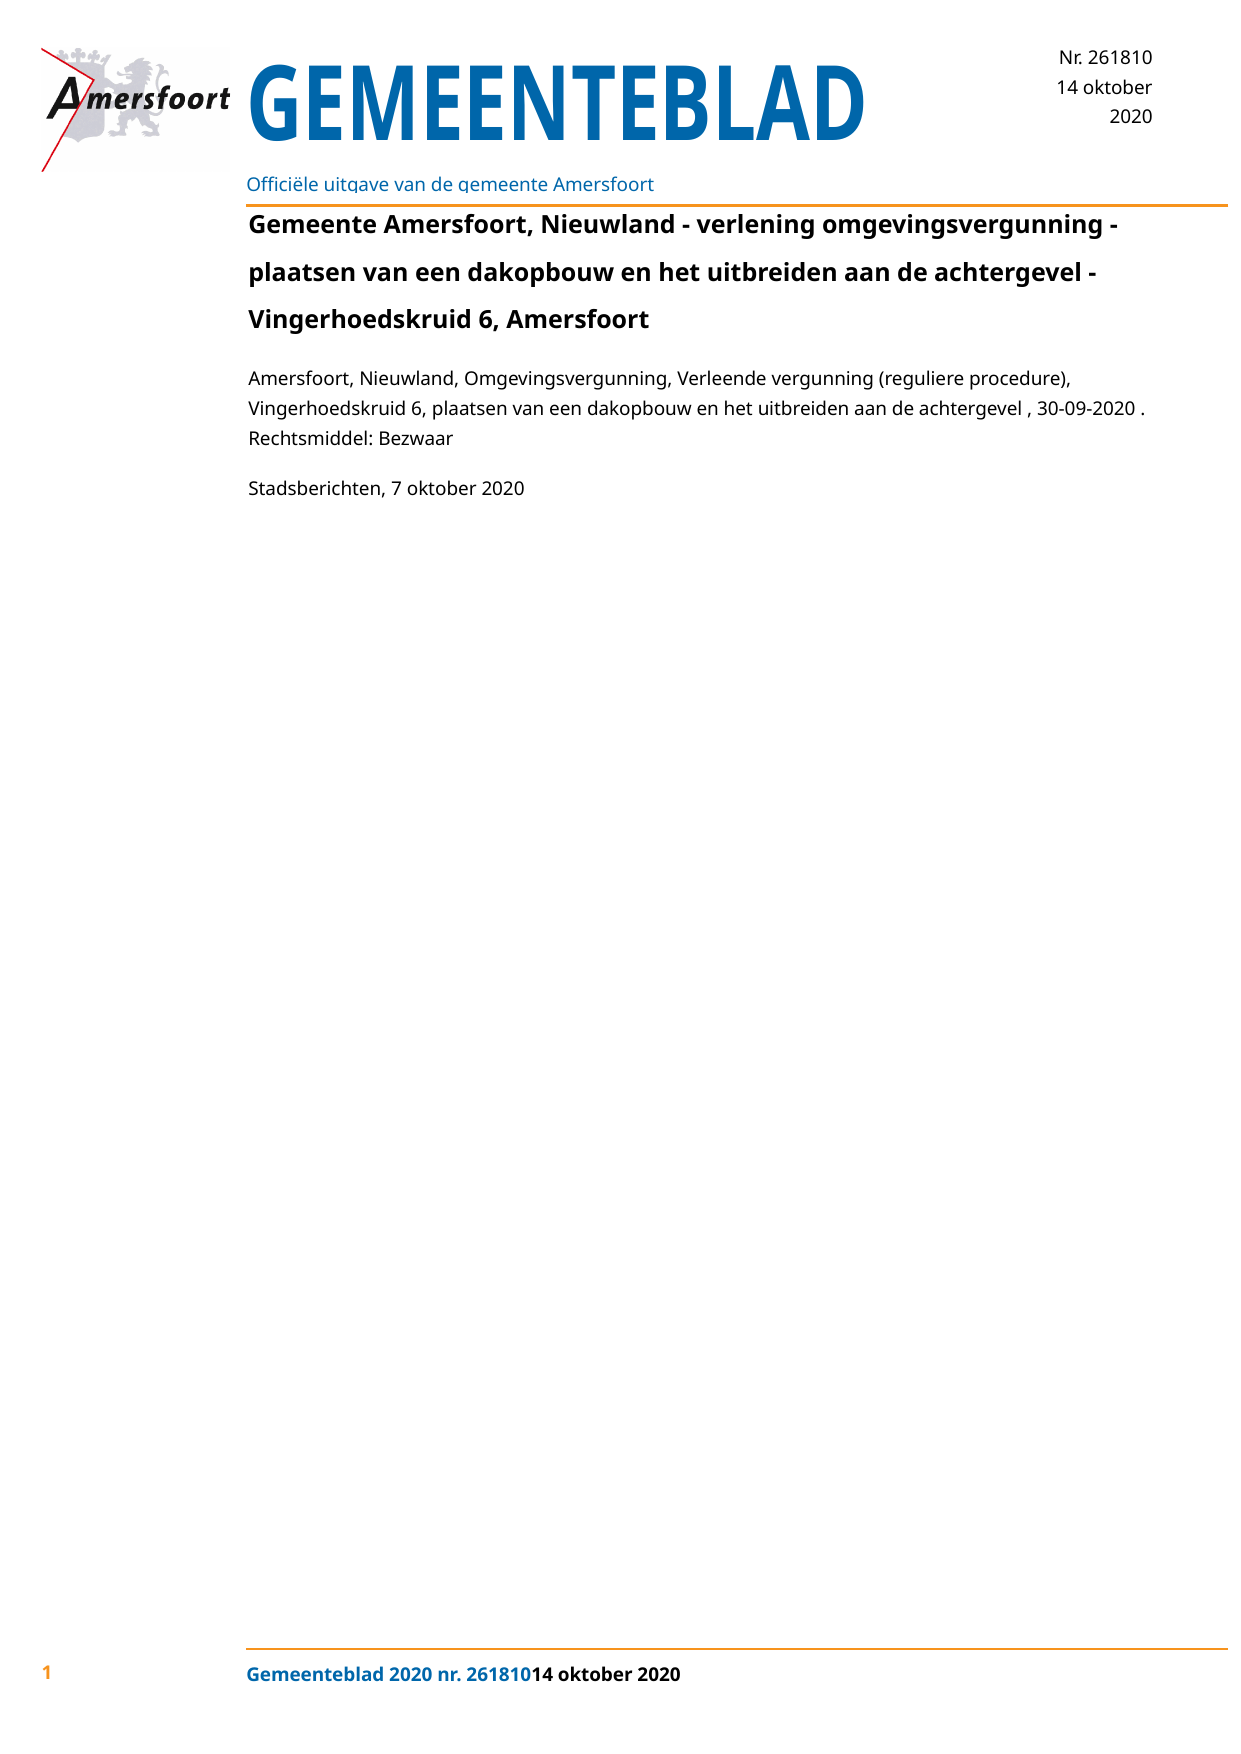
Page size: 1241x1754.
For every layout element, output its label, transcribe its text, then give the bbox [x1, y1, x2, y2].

text Amersfoort, Nieuwland, Omgevingsvergunning, Verleende vergunning (reguliere procedure), Vingerhoedskruid 6, plaatsen van een dakopbouw en het uitbreiden aan de achtergevel , 30-09-2020 . Rechtsmiddel: Bezwaar [248, 366, 1152, 450]
picture [41, 47, 231, 172]
text Gemeente Amersfoort, Nieuwland - verlening omgevingsvergunning - plaatsen van een dakopbouw en het uitbreiden aan de achtergevel - Vingerhoedskruid 6, Amersfoort [248, 207, 1152, 336]
text Stadsberichten, 7 oktober 2020 [248, 475, 1152, 501]
